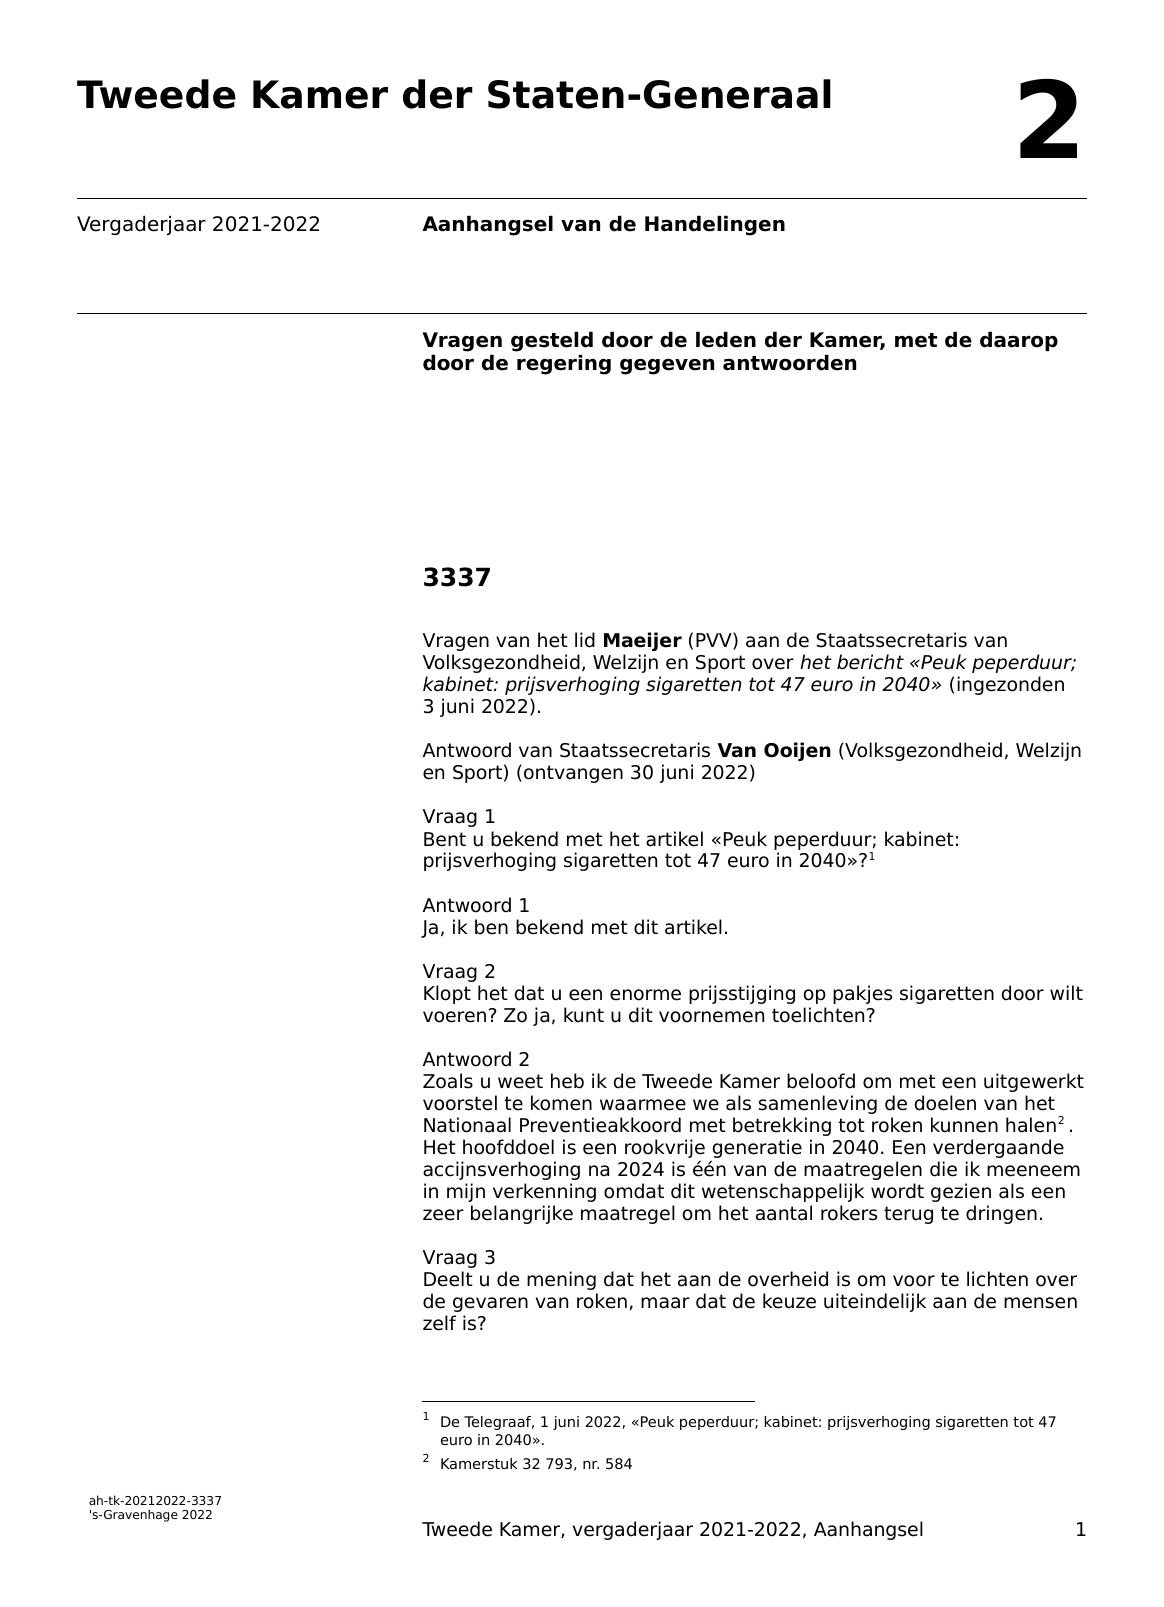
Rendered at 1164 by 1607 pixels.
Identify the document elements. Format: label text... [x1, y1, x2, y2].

table_cell Aanhangsel van de Handelingen [422, 199, 1087, 313]
table_header 2 [886, 59, 1087, 198]
text Ja, ik ben bekend met dit artikel. [422, 917, 1087, 938]
text Klopt het dat u een enorme prijsstijging op pakjes sigaretten door wilt voeren? Zo ja, kunt u dit voornemen toelichten? [422, 983, 1087, 1027]
text Bent u bekend met het artikel «Peuk peperduur; kabinet: prijsverhoging sigaretten tot 47 euro in 2040»? [422, 828, 1087, 872]
text Antwoord van Staatssecretaris Van Ooijen (Volksgezondheid, Welzijn en Sport) (ontvangen 30 juni 2022) [422, 740, 1087, 784]
text Zoals u weet heb ik de Tweede Kamer beloofd om met een uitgewerkt voorstel te komen waarmee we als samenleving de doelen van het Nationaal Preventieakkoord met betrekking tot roken kunnen halen. Het hoofddoel is een rookvrije generatie in 2040. Een verdergaande accijnsverhoging na 2024 is één van de maatregelen die ik meeneem in mijn verkenning omdat dit wetenschappelijk wordt gezien als een zeer belangrijke maatregel om het aantal rokers terug te dringen. [422, 1071, 1087, 1225]
text Antwoord 1 [422, 894, 1087, 917]
table_header Tweede Kamer der Staten-Generaal [77, 59, 886, 198]
table_cell Vergaderjaar 2021-2022 [77, 199, 422, 313]
text Vraag 1 [422, 806, 1087, 828]
table_cell Vragen gesteld door de leden der Kamer, met de daarop door de regering gegeven antwoorden [422, 314, 1087, 375]
text 3337 [422, 563, 1087, 592]
text Vraag 3 [422, 1247, 1087, 1269]
text 's-Gravenhage 2022 [88, 1508, 323, 1522]
text Kamerstuk 32 793, nr. 584 [422, 1452, 1087, 1474]
text ah-tk-20212022-3337 [88, 1494, 323, 1508]
table_cell [77, 314, 422, 375]
text De Telegraaf, 1 juni 2022, «Peuk peperduur; kabinet: prijsverhoging sigaretten tot 47 euro in 2040». [422, 1410, 1087, 1449]
text Deelt u de mening dat het aan de overheid is om voor te lichten over de gevaren van roken, maar dat de keuze uiteindelijk aan de mensen zelf is? [422, 1269, 1087, 1335]
text Antwoord 2 [422, 1049, 1087, 1071]
text Vragen van het lid Maeijer (PVV) aan de Staatssecretaris van Volksgezondheid, Welzijn en Sport over het bericht «Peuk peperduur; kabinet: prijsverhoging sigaretten tot 47 euro in 2040» (ingezonden 3 juni 2022). [422, 630, 1087, 718]
text Vraag 2 [422, 961, 1087, 983]
